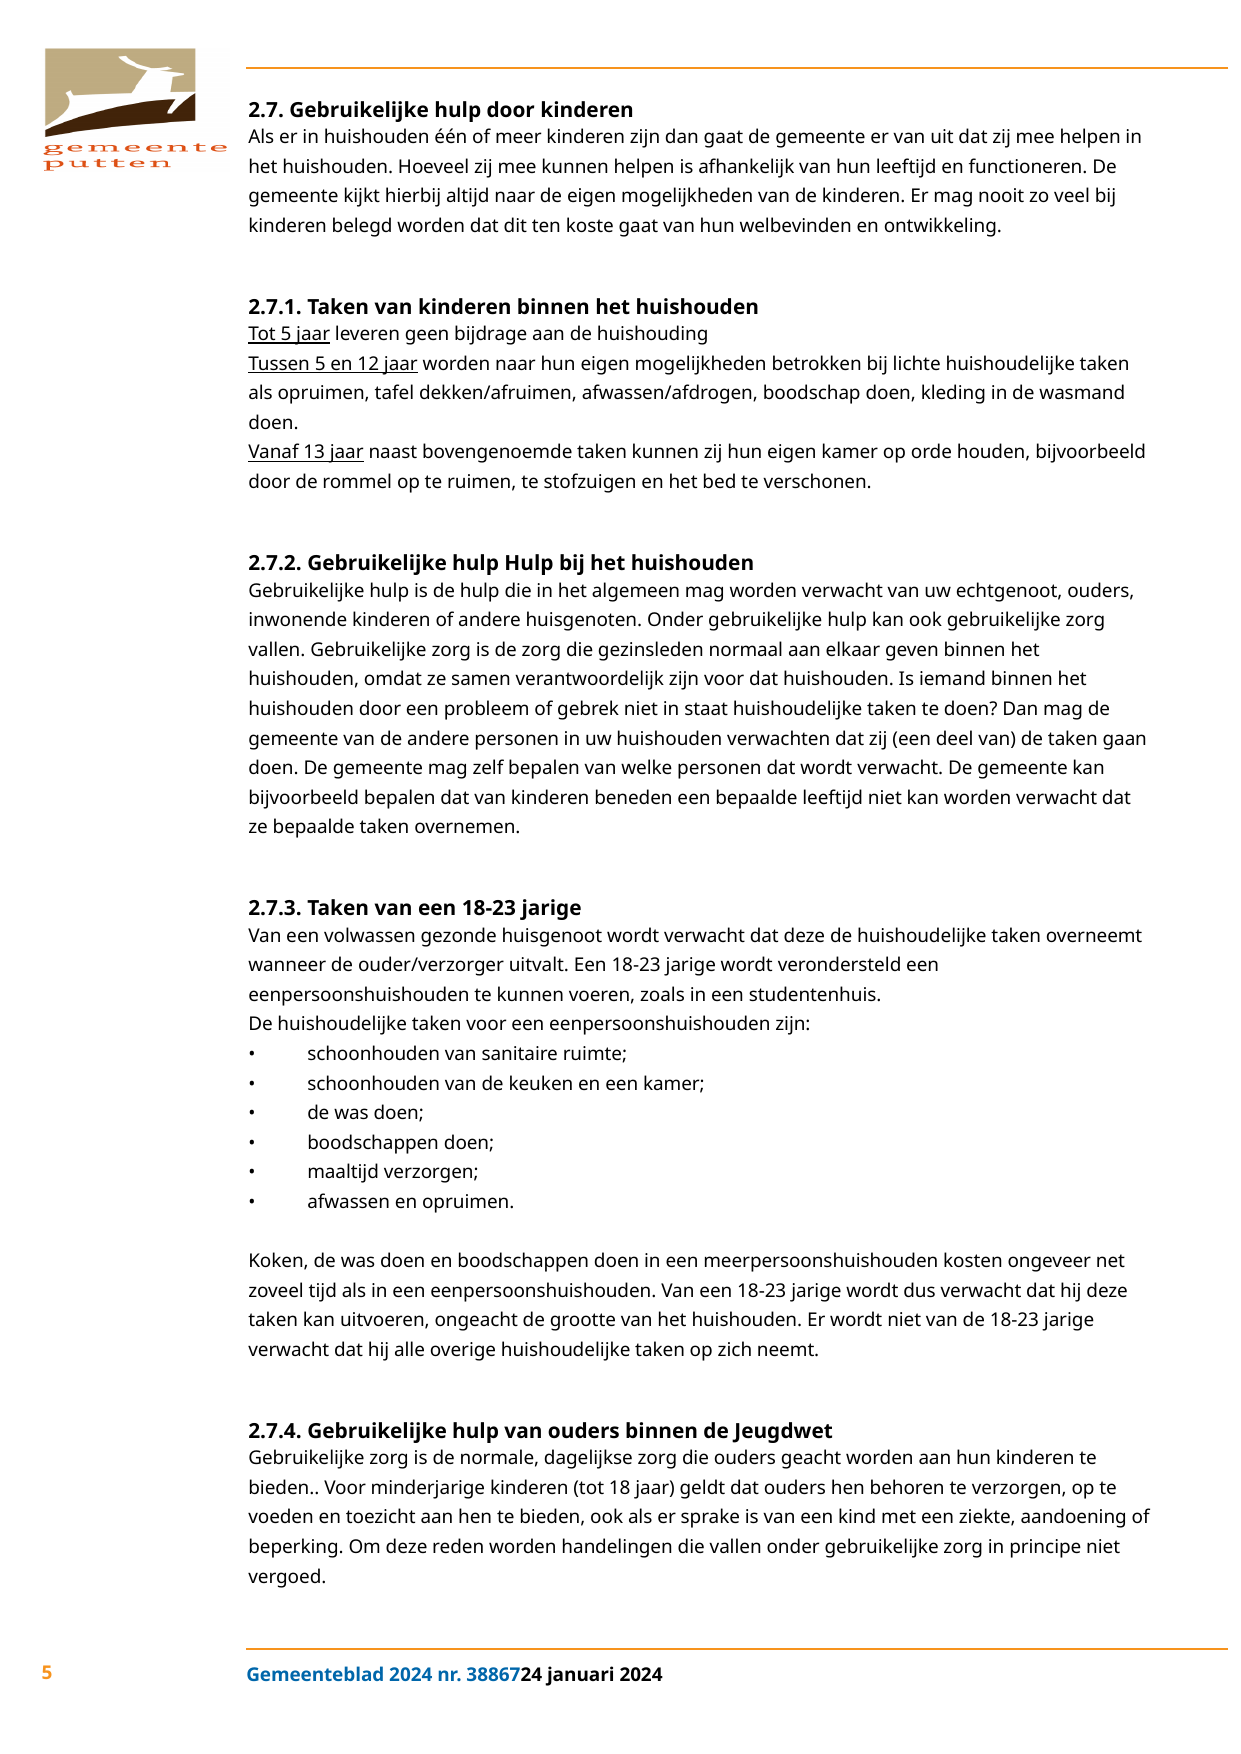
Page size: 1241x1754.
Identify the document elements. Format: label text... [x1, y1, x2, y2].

text 2.7.4. Gebruikelijke hulp van ouders binnen de Jeugdwet [248, 1416, 1152, 1444]
list boodschappen doen; [248, 1129, 1152, 1155]
text 2.7.2. Gebruikelijke hulp Hulp bij het huishouden [248, 548, 1152, 577]
list maaltijd verzorgen; [248, 1158, 1152, 1184]
text Tot 5 jaar leveren geen bijdrage aan de huishouding [248, 320, 1152, 346]
list de was doen; [248, 1099, 1152, 1125]
text 2.7.1. Taken van kinderen binnen het huishouden [248, 292, 1152, 320]
text Tussen 5 en 12 jaar worden naar hun eigen mogelijkheden betrokken bij lichte huishoudelijke taken als opruimen, tafel dekken/afruimen, afwassen/afdrogen, boodschap doen, kleding in de wasmand doen. [248, 350, 1152, 435]
text Vanaf 13 jaar naast bovengenoemde taken kunnen zij hun eigen kamer op orde houden, bijvoorbeeld door de rommel op te ruimen, te stofzuigen en het bed te verschonen. [248, 439, 1152, 494]
text Gebruikelijke hulp is de hulp die in het algemeen mag worden verwacht van uw echtgenoot, ouders, inwonende kinderen of andere huisgenoten. Onder gebruikelijke hulp kan ook gebruikelijke zorg vallen. Gebruikelijke zorg is de zorg die gezinsleden normaal aan elkaar geven binnen het huishouden, omdat ze samen verantwoordelijk zijn voor dat huishouden. Is iemand binnen het huishouden door een probleem of gebrek niet in staat huishoudelijke taken te doen? Dan mag de gemeente van de andere personen in uw huishouden verwachten dat zij (een deel van) de taken gaan doen. De gemeente mag zelf bepalen van welke personen dat wordt verwacht. De gemeente kan bijvoorbeeld bepalen dat van kinderen beneden een bepaalde leeftijd niet kan worden verwacht dat ze bepaalde taken overnemen. [248, 577, 1152, 839]
text Gebruikelijke zorg is de normale, dagelijkse zorg die ouders geacht worden aan hun kinderen te bieden.. Voor minderjarige kinderen (tot 18 jaar) geldt dat ouders hen behoren te verzorgen, op te voeden en toezicht aan hen te bieden, ook als er sprake is van een kind met een ziekte, aandoening of beperking. Om deze reden worden handelingen die vallen onder gebruikelijke zorg in principe niet vergoed. [248, 1444, 1152, 1588]
list schoonhouden van de keuken en een kamer; [248, 1070, 1152, 1096]
text Van een volwassen gezonde huisgenoot wordt verwacht dat deze de huishoudelijke taken overneemt wanneer de ouder/verzorger uitvalt. Een 18-23 jarige wordt verondersteld een eenpersoonshuishouden te kunnen voeren, zoals in een studentenhuis. [248, 922, 1152, 1007]
text 2.7. Gebruikelijke hulp door kinderen [248, 95, 1152, 123]
text Als er in huishouden één of meer kinderen zijn dan gaat de gemeente er van uit dat zij mee helpen in het huishouden. Hoeveel zij mee kunnen helpen is afhankelijk van hun leeftijd en functioneren. De gemeente kijkt hierbij altijd naar de eigen mogelijkheden van de kinderen. Er mag nooit zo veel bij kinderen belegd worden dat dit ten koste gaat van hun welbevinden en ontwikkeling. [248, 123, 1152, 238]
text 2.7.3. Taken van een 18-23 jarige [248, 893, 1152, 922]
text De huishoudelijke taken voor een eenpersoonshuishouden zijn: [248, 1011, 1152, 1036]
text Koken, de was doen en boodschappen doen in een meerpersoonshuishouden kosten ongeveer net zoveel tijd als in een eenpersoonshuishouden. Van een 18-23 jarige wordt dus verwacht dat hij deze taken kan uitvoeren, ongeacht de grootte van het huishouden. Er wordt niet van de 18-23 jarige verwacht dat hij alle overige huishoudelijke taken op zich neemt. [248, 1247, 1152, 1362]
list schoonhouden van sanitaire ruimte; [248, 1040, 1152, 1066]
list afwassen en opruimen. [248, 1188, 1152, 1214]
picture [41, 47, 231, 172]
